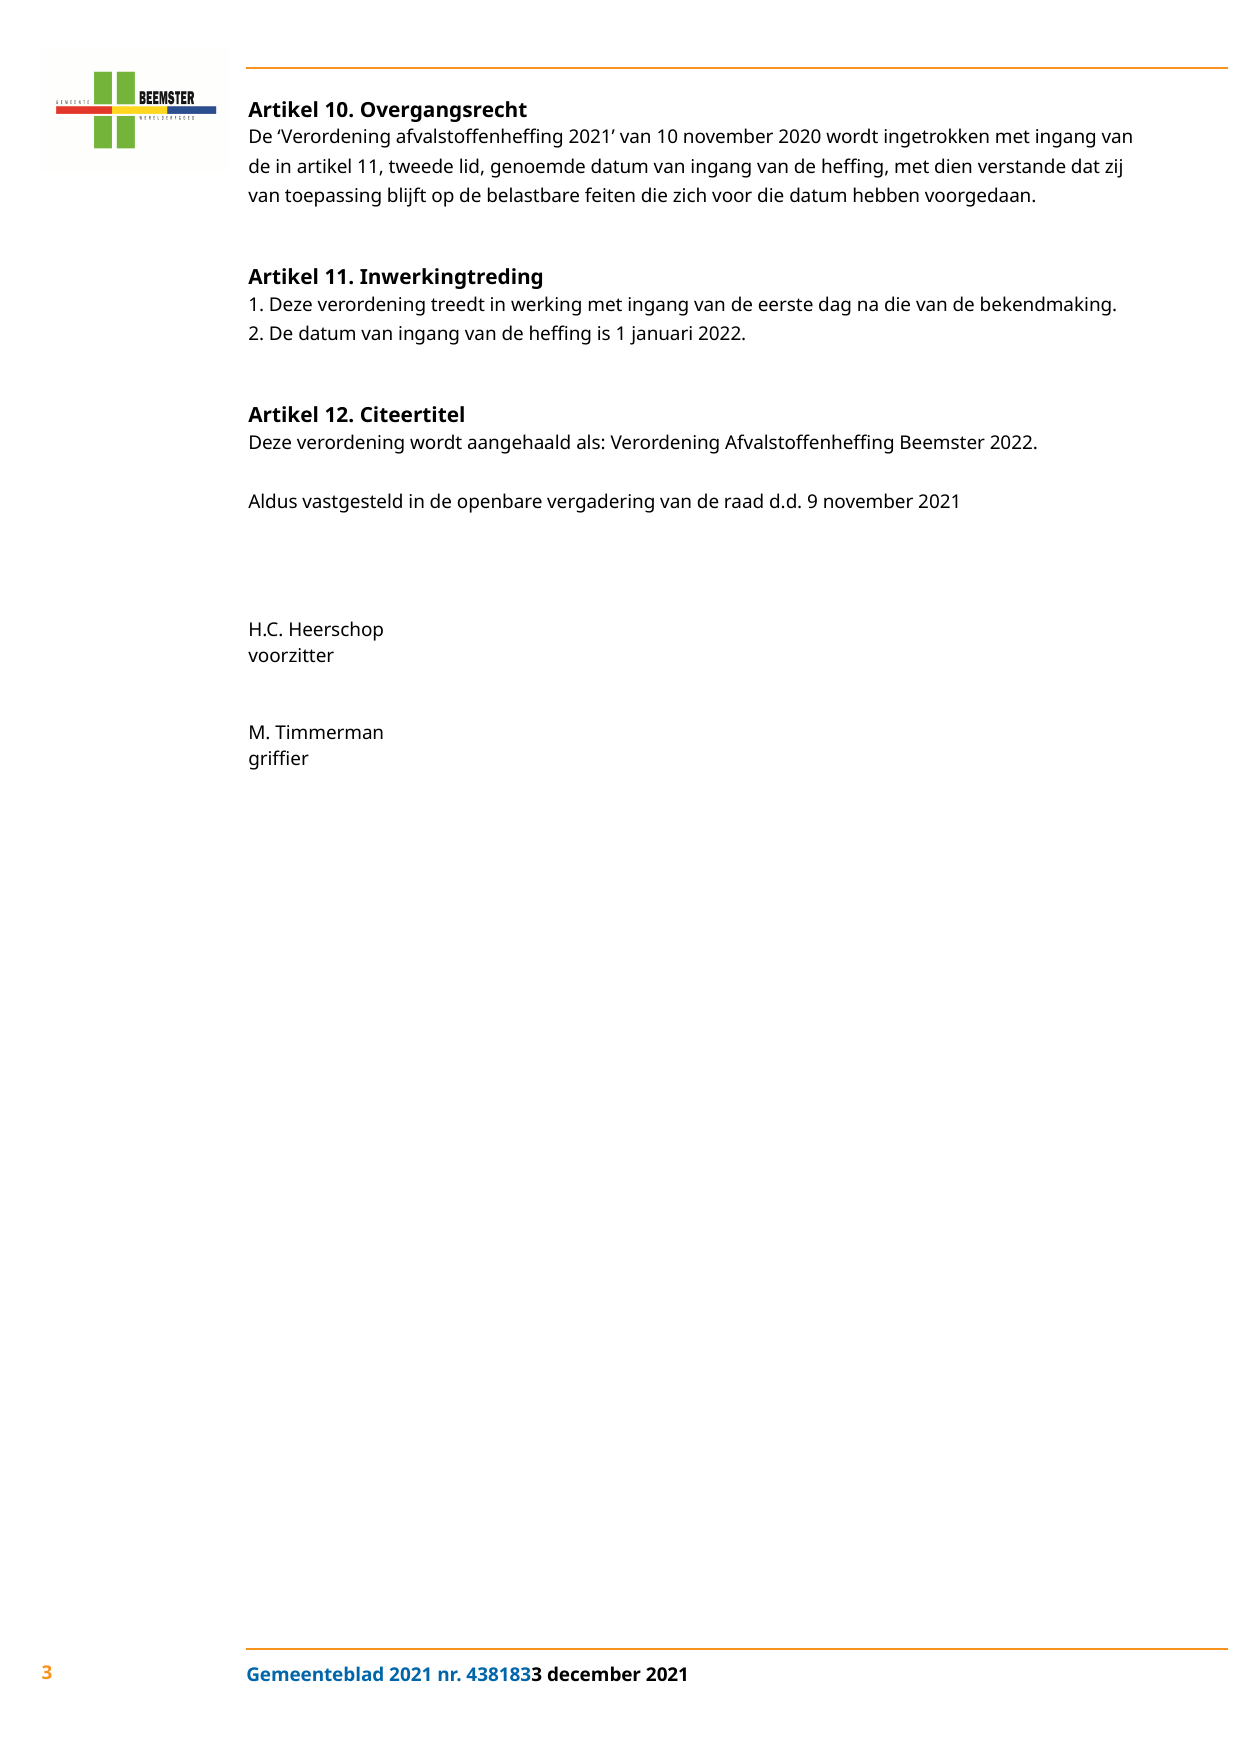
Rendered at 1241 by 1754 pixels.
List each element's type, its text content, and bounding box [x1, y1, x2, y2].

text Artikel 10. Overgangsrecht [248, 95, 1152, 123]
text 2. De datum van ingang van de heffing is 1 januari 2022. [248, 320, 1152, 346]
text voorzitter [248, 642, 1152, 668]
text Aldus vastgesteld in de openbare vergadering van de raad d.d. 9 november 2021 [248, 488, 1152, 514]
text Deze verordening wordt aangehaald als: Verordening Afvalstoffenheffing Beemster 2022. [248, 429, 1152, 454]
text 1. Deze verordening treedt in werking met ingang van de eerste dag na die van de bekendmaking. [248, 291, 1152, 317]
text De ‘Verordening afvalstoffenheffing 2021’ van 10 november 2020 wordt ingetrokken met ingang van de in artikel 11, tweede lid, genoemde datum van ingang van de heffing, met dien verstande dat zij van toepassing blijft op de belastbare feiten die zich voor die datum hebben voorgedaan. [248, 123, 1152, 208]
text griffier [248, 745, 1152, 771]
text H.C. Heerschop [248, 617, 1152, 642]
picture [41, 47, 231, 172]
text Artikel 12. Citeertitel [248, 400, 1152, 429]
text M. Timmerman [248, 719, 1152, 745]
text Artikel 11. Inwerkingtreding [248, 262, 1152, 291]
